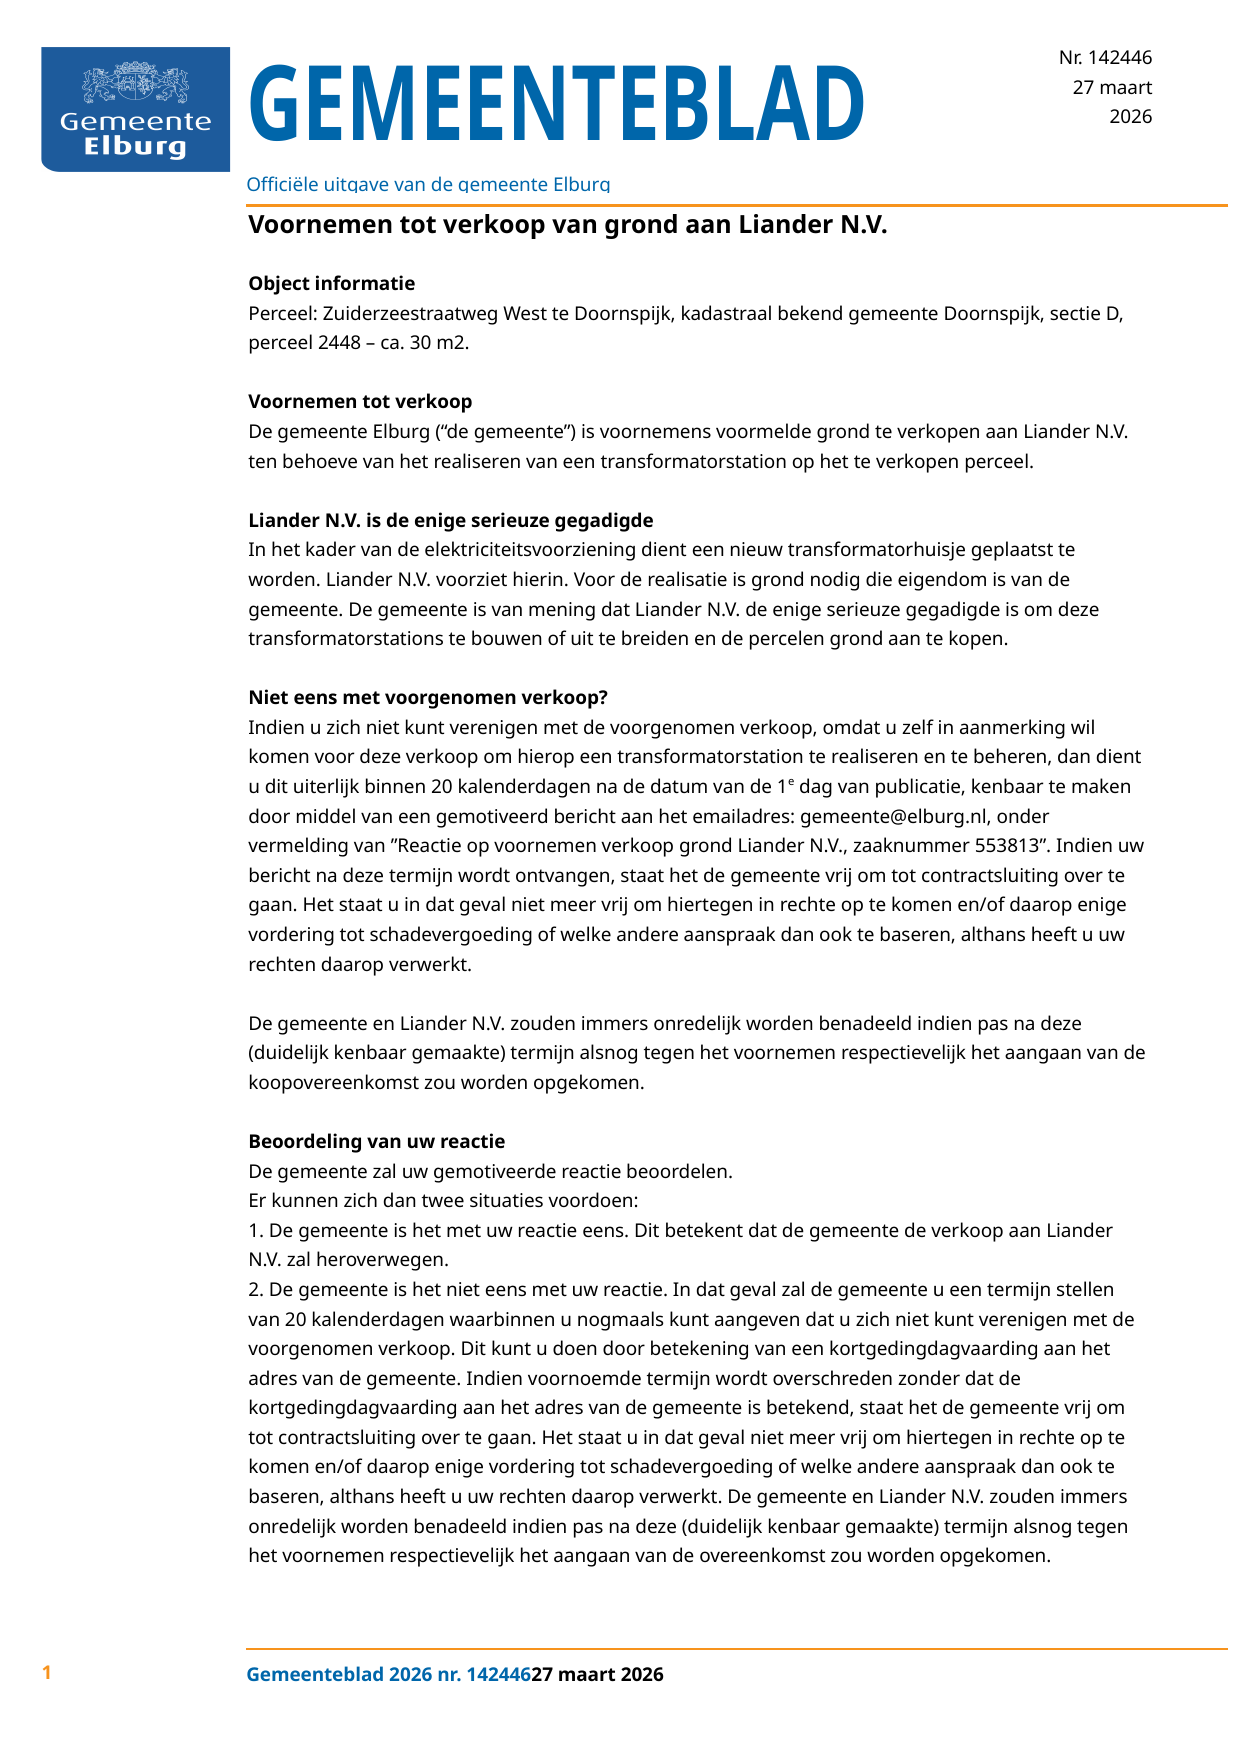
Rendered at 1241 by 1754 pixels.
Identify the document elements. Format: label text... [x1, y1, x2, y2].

picture [41, 47, 231, 172]
text Object informatie [248, 270, 1152, 296]
text 2. De gemeente is het niet eens met uw reactie. In dat geval zal de gemeente u een termijn stellen van 20 kalenderdagen waarbinnen u nogmaals kunt aangeven dat u zich niet kunt verenigen met de voorgenomen verkoop. Dit kunt u doen door betekening van een kortgedingdagvaarding aan het adres van de gemeente. Indien voornoemde termijn wordt overschreden zonder dat de kortgedingdagvaarding aan het adres van de gemeente is betekend, staat het de gemeente vrij om tot contractsluiting over te gaan. Het staat u in dat geval niet meer vrij om hiertegen in rechte op te komen en/of daarop enige vordering tot schadevergoeding of welke andere aanspraak dan ook te baseren, althans heeft u uw rechten daarop verwerkt. De gemeente en Liander N.V. zouden immers onredelijk worden benadeeld indien pas na deze (duidelijk kenbaar gemaakte) termijn alsnog tegen het voornemen respectievelijk het aangaan van de overeenkomst zou worden opgekomen. [248, 1276, 1152, 1568]
text Niet eens met voorgenomen verkoop? [248, 684, 1152, 710]
text De gemeente zal uw gemotiveerde reactie beoordelen. [248, 1158, 1152, 1183]
text Liander N.V. is de enige serieuze gegadigde [248, 507, 1152, 533]
text Voornemen tot verkoop van grond aan Liander N.V. [248, 207, 1152, 241]
text Perceel: Zuiderzeestraatweg West te Doornspijk, kadastraal bekend gemeente Doornspijk, sectie D, perceel 2448 – ca. 30 m2. [248, 300, 1152, 355]
text 1. De gemeente is het met uw reactie eens. Dit betekent dat de gemeente de verkoop aan Liander N.V. zal heroverwegen. [248, 1217, 1152, 1272]
text In het kader van de elektriciteitsvoorziening dient een nieuw transformatorhuisje geplaatst te worden. Liander N.V. voorziet hierin. Voor de realisatie is grond nodig die eigendom is van de gemeente. De gemeente is van mening dat Liander N.V. de enige serieuze gegadigde is om deze transformatorstations te bouwen of uit te breiden en de percelen grond aan te kopen. [248, 537, 1152, 651]
text Er kunnen zich dan twee situaties voordoen: [248, 1187, 1152, 1213]
text Indien u zich niet kunt verenigen met de voorgenomen verkoop, omdat u zelf in aanmerking wil komen voor deze verkoop om hierop een transformatorstation te realiseren en te beheren, dan dient u dit uiterlijk binnen 20 kalenderdagen na de datum van de 1e dag van publicatie, kenbaar te maken door middel van een gemotiveerd bericht aan het emailadres: gemeente@elburg.nl, onder vermelding van ”Reactie op voornemen verkoop grond Liander N.V., zaaknummer 553813”. Indien uw bericht na deze termijn wordt ontvangen, staat het de gemeente vrij om tot contractsluiting over te gaan. Het staat u in dat geval niet meer vrij om hiertegen in rechte op te komen en/of daarop enige vordering tot schadevergoeding of welke andere aanspraak dan ook te baseren, althans heeft u uw rechten daarop verwerkt. [248, 714, 1152, 976]
text De gemeente en Liander N.V. zouden immers onredelijk worden benadeeld indien pas na deze (duidelijk kenbaar gemaakte) termijn alsnog tegen het voornemen respectievelijk het aangaan van de koopovereenkomst zou worden opgekomen. [248, 1010, 1152, 1095]
text De gemeente Elburg (“de gemeente”) is voornemens voormelde grond te verkopen aan Liander N.V. ten behoeve van het realiseren van een transformatorstation op het te verkopen perceel. [248, 418, 1152, 473]
text Beoordeling van uw reactie [248, 1128, 1152, 1154]
text Voornemen tot verkoop [248, 389, 1152, 414]
